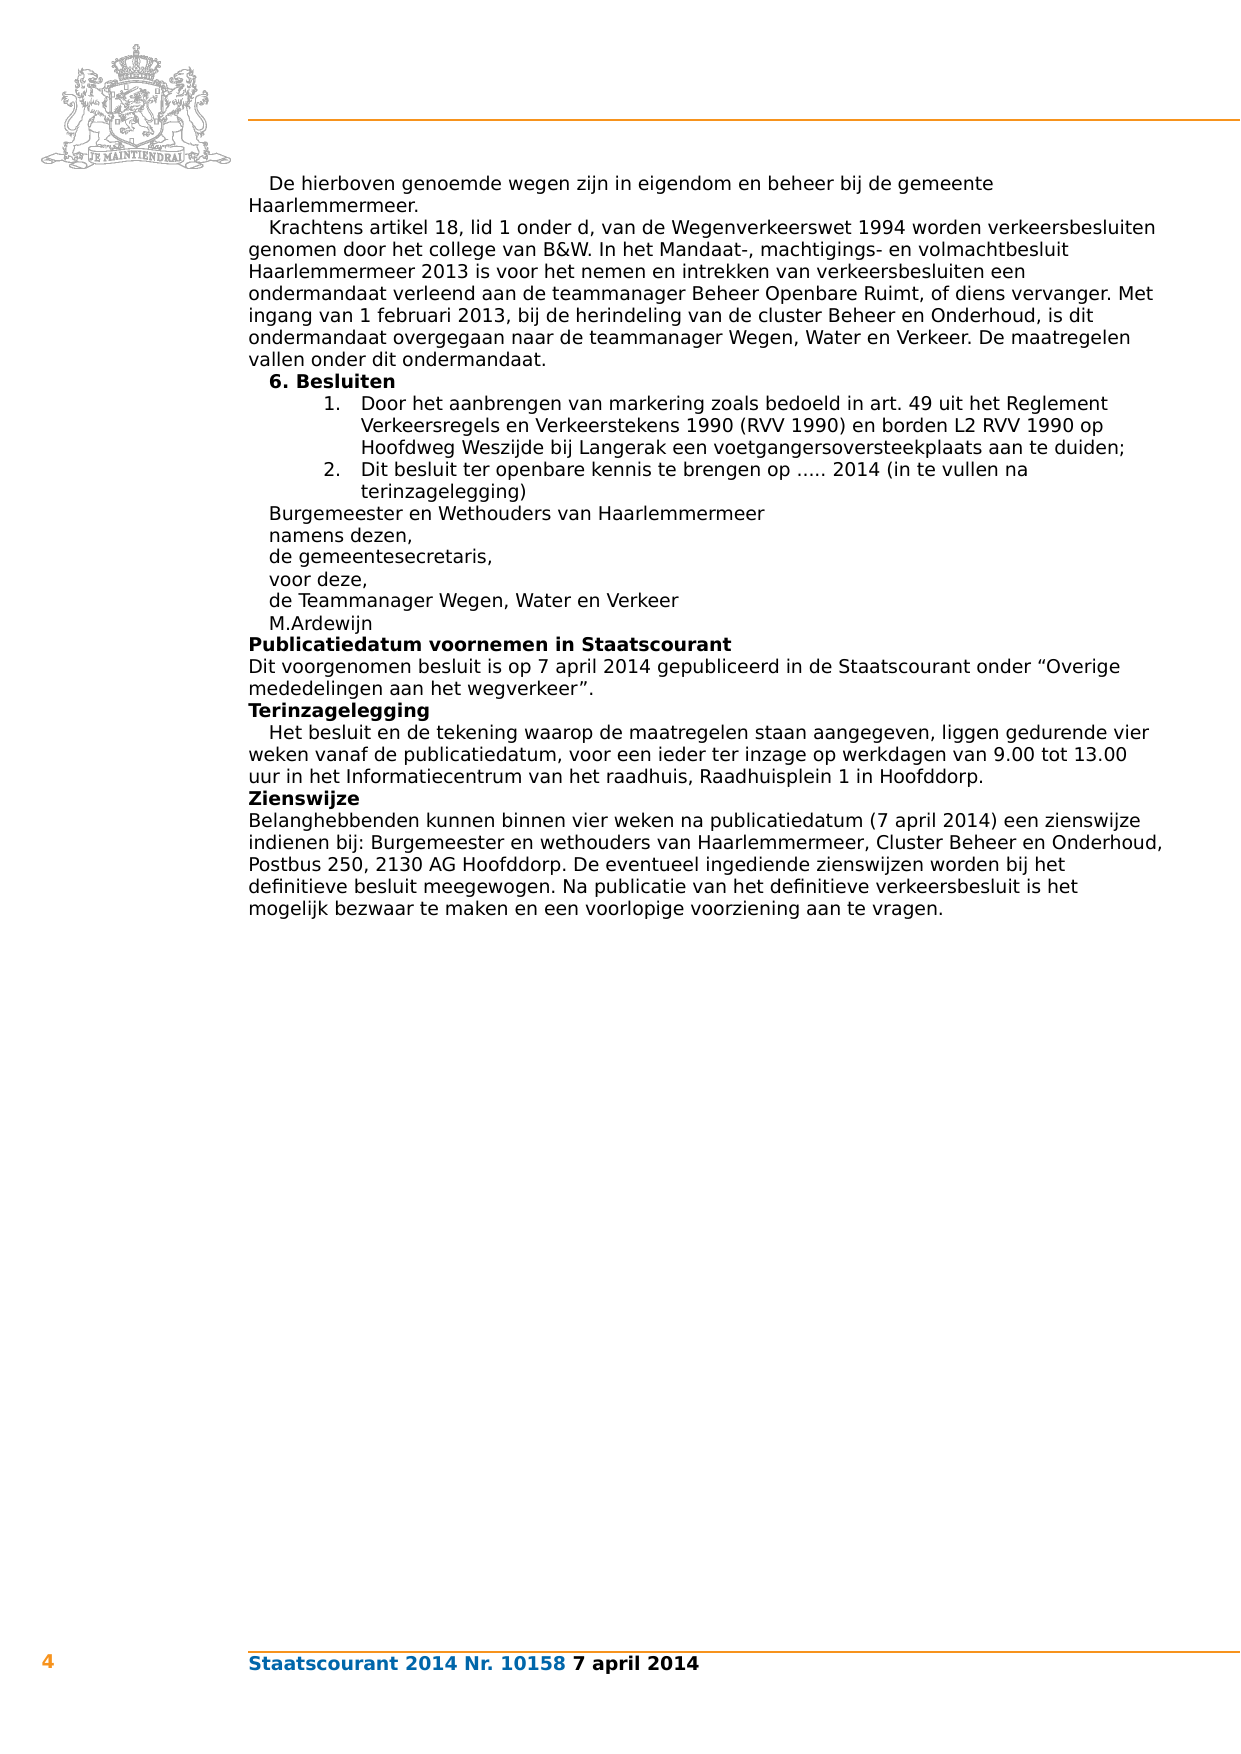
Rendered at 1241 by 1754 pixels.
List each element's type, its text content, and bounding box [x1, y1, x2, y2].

text De hierboven genoemde wegen zijn in eigendom en beheer bij de gemeente Haarlemmermeer. [248, 173, 1163, 217]
text namens dezen, [248, 524, 1163, 546]
list Door het aanbrengen van markering zoals bedoeld in art. 49 uit het Reglement Verkeersregels en Verkeerstekens 1990 (RVV 1990) en borden L2 RVV 1990 op Hoofdweg Weszijde bij Langerak een voetgangersoversteekplaats aan te duiden; [323, 393, 1163, 458]
picture [41, 44, 231, 169]
subtitle Dit voorgenomen besluit is op 7 april 2014 gepubliceerd in de Staatscourant onder “Overige mededelingen aan het wegverkeer”. [248, 656, 1163, 700]
text de Teammanager Wegen, Water en Verkeer [248, 590, 1163, 612]
text 6. Besluiten [248, 371, 1163, 393]
subtitle Zienswijze [248, 788, 1163, 810]
subtitle Publicatiedatum voornemen in Staatscourant [248, 634, 1163, 656]
text Het besluit en de tekening waarop de maatregelen staan aangegeven, liggen gedurende vier weken vanaf de publicatiedatum, voor een ieder ter inzage op werkdagen van 9.00 tot 13.00 uur in het Informatiecentrum van het raadhuis, Raadhuisplein 1 in Hoofddorp. [248, 722, 1163, 788]
text voor deze, [248, 568, 1163, 590]
text M.Ardewijn [248, 612, 1163, 634]
subtitle Belanghebbenden kunnen binnen vier weken na publicatiedatum (7 april 2014) een zienswijze indienen bij: Burgemeester en wethouders van Haarlemmermeer, Cluster Beheer en Onderhoud, Postbus 250, 2130 AG Hoofddorp. De eventueel ingediende zienswijzen worden bij het definitieve besluit meegewogen. Na publicatie van het definitieve verkeersbesluit is het mogelijk bezwaar te maken en een voorlopige voorziening aan te vragen. [248, 810, 1163, 920]
text Burgemeester en Wethouders van Haarlemmermeer [248, 502, 1163, 524]
list Dit besluit ter openbare kennis te brengen op ..... 2014 (in te vullen na terinzagelegging) [323, 458, 1163, 502]
subtitle Terinzagelegging [248, 700, 1163, 722]
text Krachtens artikel 18, lid 1 onder d, van de Wegenverkeerswet 1994 worden verkeersbesluiten genomen door het college van B&W. In het Mandaat-, machtigings- en volmachtbesluit Haarlemmermeer 2013 is voor het nemen en intrekken van verkeersbesluiten een ondermandaat verleend aan de teammanager Beheer Openbare Ruimt, of diens vervanger. Met ingang van 1 februari 2013, bij de herindeling van de cluster Beheer en Onderhoud, is dit ondermandaat overgegaan naar de teammanager Wegen, Water en Verkeer. De maatregelen vallen onder dit ondermandaat. [248, 217, 1163, 371]
text de gemeentesecretaris, [248, 546, 1163, 568]
